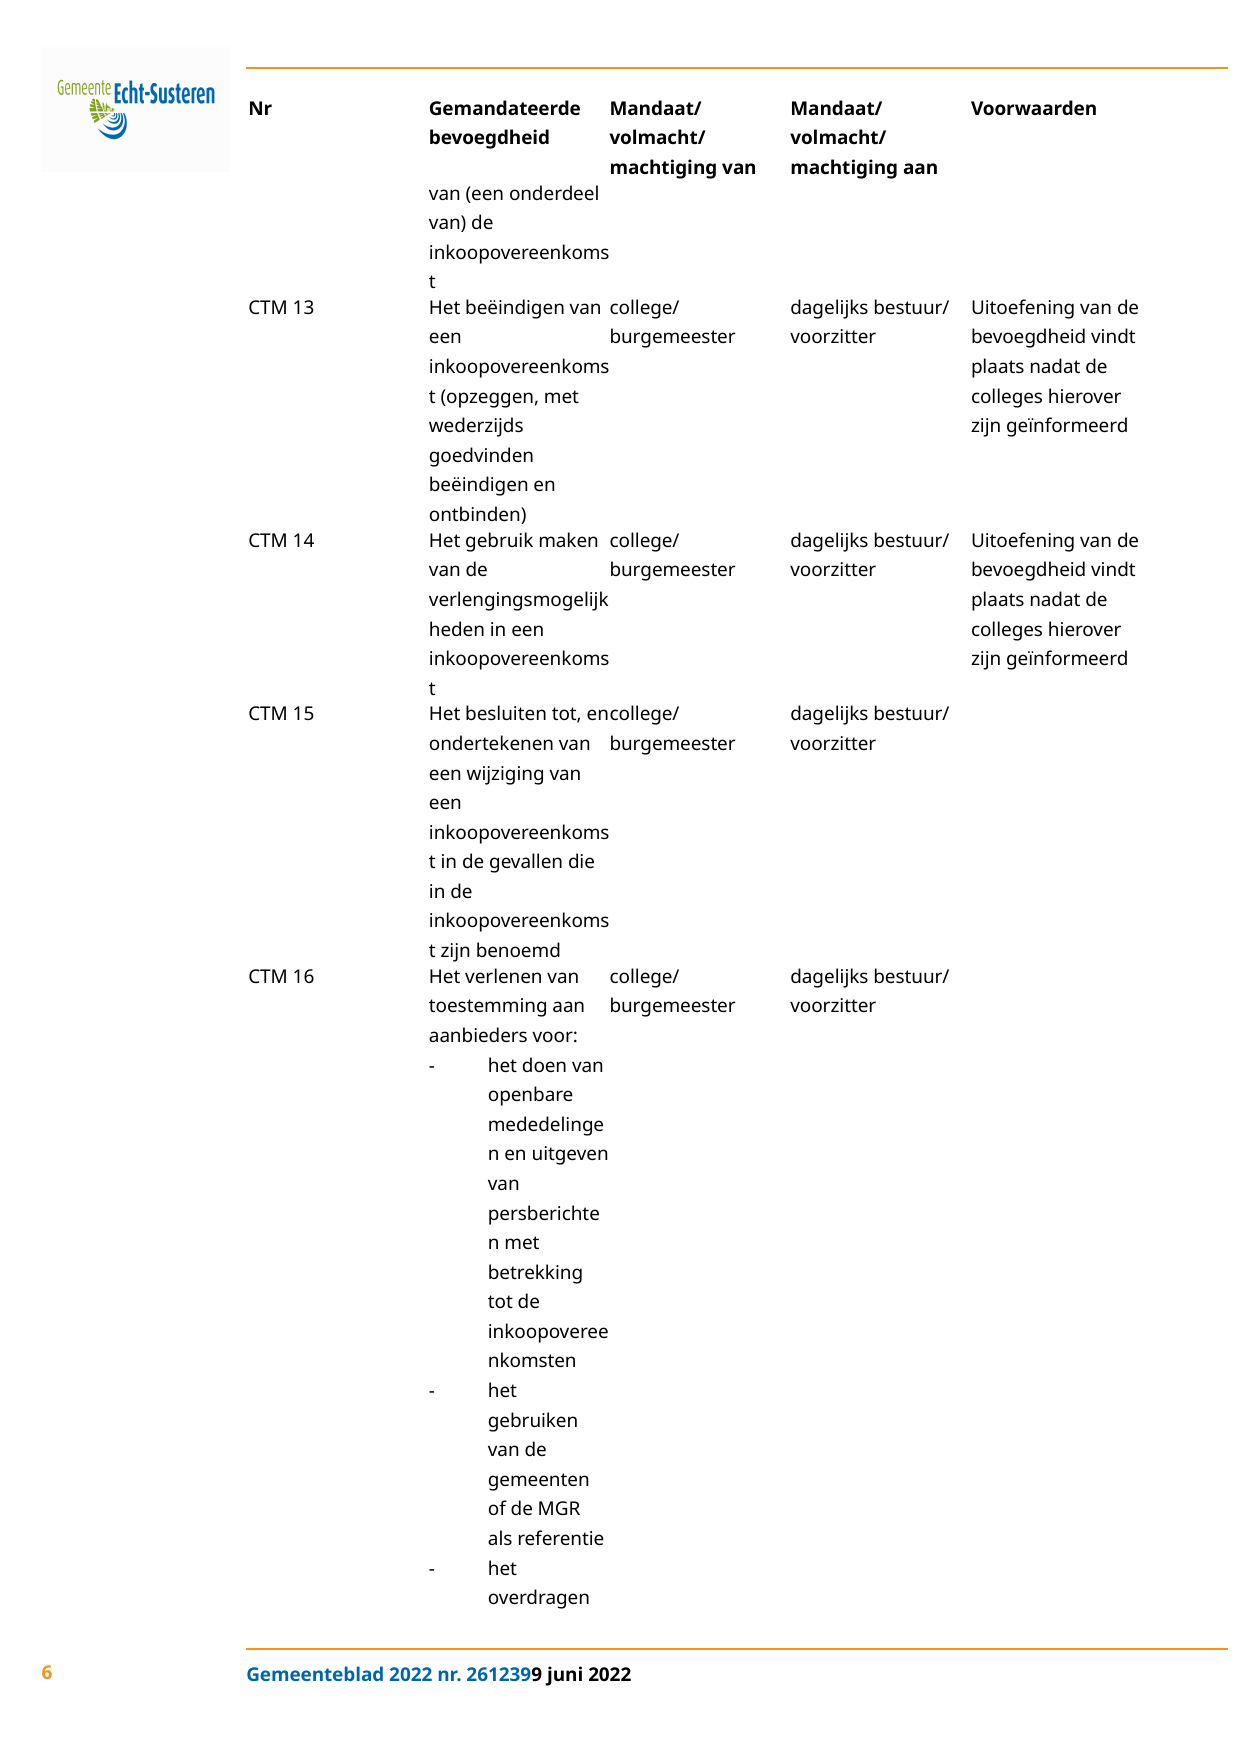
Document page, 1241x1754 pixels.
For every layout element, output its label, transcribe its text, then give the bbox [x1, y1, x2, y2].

table_header Gemandateerde bevoegdheid [429, 95, 609, 180]
table_cell college/ burgemeester [609, 527, 790, 701]
table_header Nr [248, 95, 429, 180]
table_cell Uitoefening van de bevoegdheid vindt plaats nadat de colleges hierover zijn geïnformeerd [971, 527, 1152, 701]
picture [41, 47, 231, 172]
table_cell Het gebruik maken van de verlengingsmogelijkheden in een inkoopovereenkomst [429, 527, 609, 701]
table_cell CTM 13 [248, 294, 429, 527]
table_cell CTM 15 [248, 701, 429, 963]
table_cell [248, 180, 429, 294]
table_cell [790, 180, 971, 294]
table_cell CTM 14 [248, 527, 429, 701]
table_cell dagelijks bestuur/ voorzitter [790, 294, 971, 527]
table_cell college/ burgemeester [609, 963, 790, 1610]
table_cell Het beëindigen van een inkoopovereenkomst (opzeggen, met wederzijds goedvinden beëindigen en ontbinden) [429, 294, 609, 527]
table_cell Het verlenen van toestemming aan aanbieders voor: het doen van openbare mededelingen en uitgeven van persberichten met betrekking tot de inkoopovereenkomsten het gebruiken van de gemeenten of de MGR als referentie het overdragen [429, 963, 609, 1610]
table_cell CTM 16 [248, 963, 429, 1610]
table_header Mandaat/volmacht/machtiging aan [790, 95, 971, 180]
table_cell [971, 701, 1152, 963]
table_header Voorwaarden [971, 95, 1152, 180]
table_cell dagelijks bestuur/ voorzitter [790, 963, 971, 1610]
table_cell college/ burgemeester [609, 701, 790, 963]
table_cell [609, 180, 790, 294]
table_cell dagelijks bestuur/ voorzitter [790, 701, 971, 963]
table_cell college/ burgemeester [609, 294, 790, 527]
table_cell dagelijks bestuur/ voorzitter [790, 527, 971, 701]
table_cell Het besluiten tot, en ondertekenen van een wijziging van een inkoopovereenkomst in de gevallen die in de inkoopovereenkomst zijn benoemd [429, 701, 609, 963]
table_cell [971, 180, 1152, 294]
table_cell van (een onderdeel van) de inkoopovereenkomst [429, 180, 609, 294]
table_header Mandaat/volmacht/machtiging van [609, 95, 790, 180]
table_cell Uitoefening van de bevoegdheid vindt plaats nadat de colleges hierover zijn geïnformeerd [971, 294, 1152, 527]
table_cell [971, 963, 1152, 1610]
